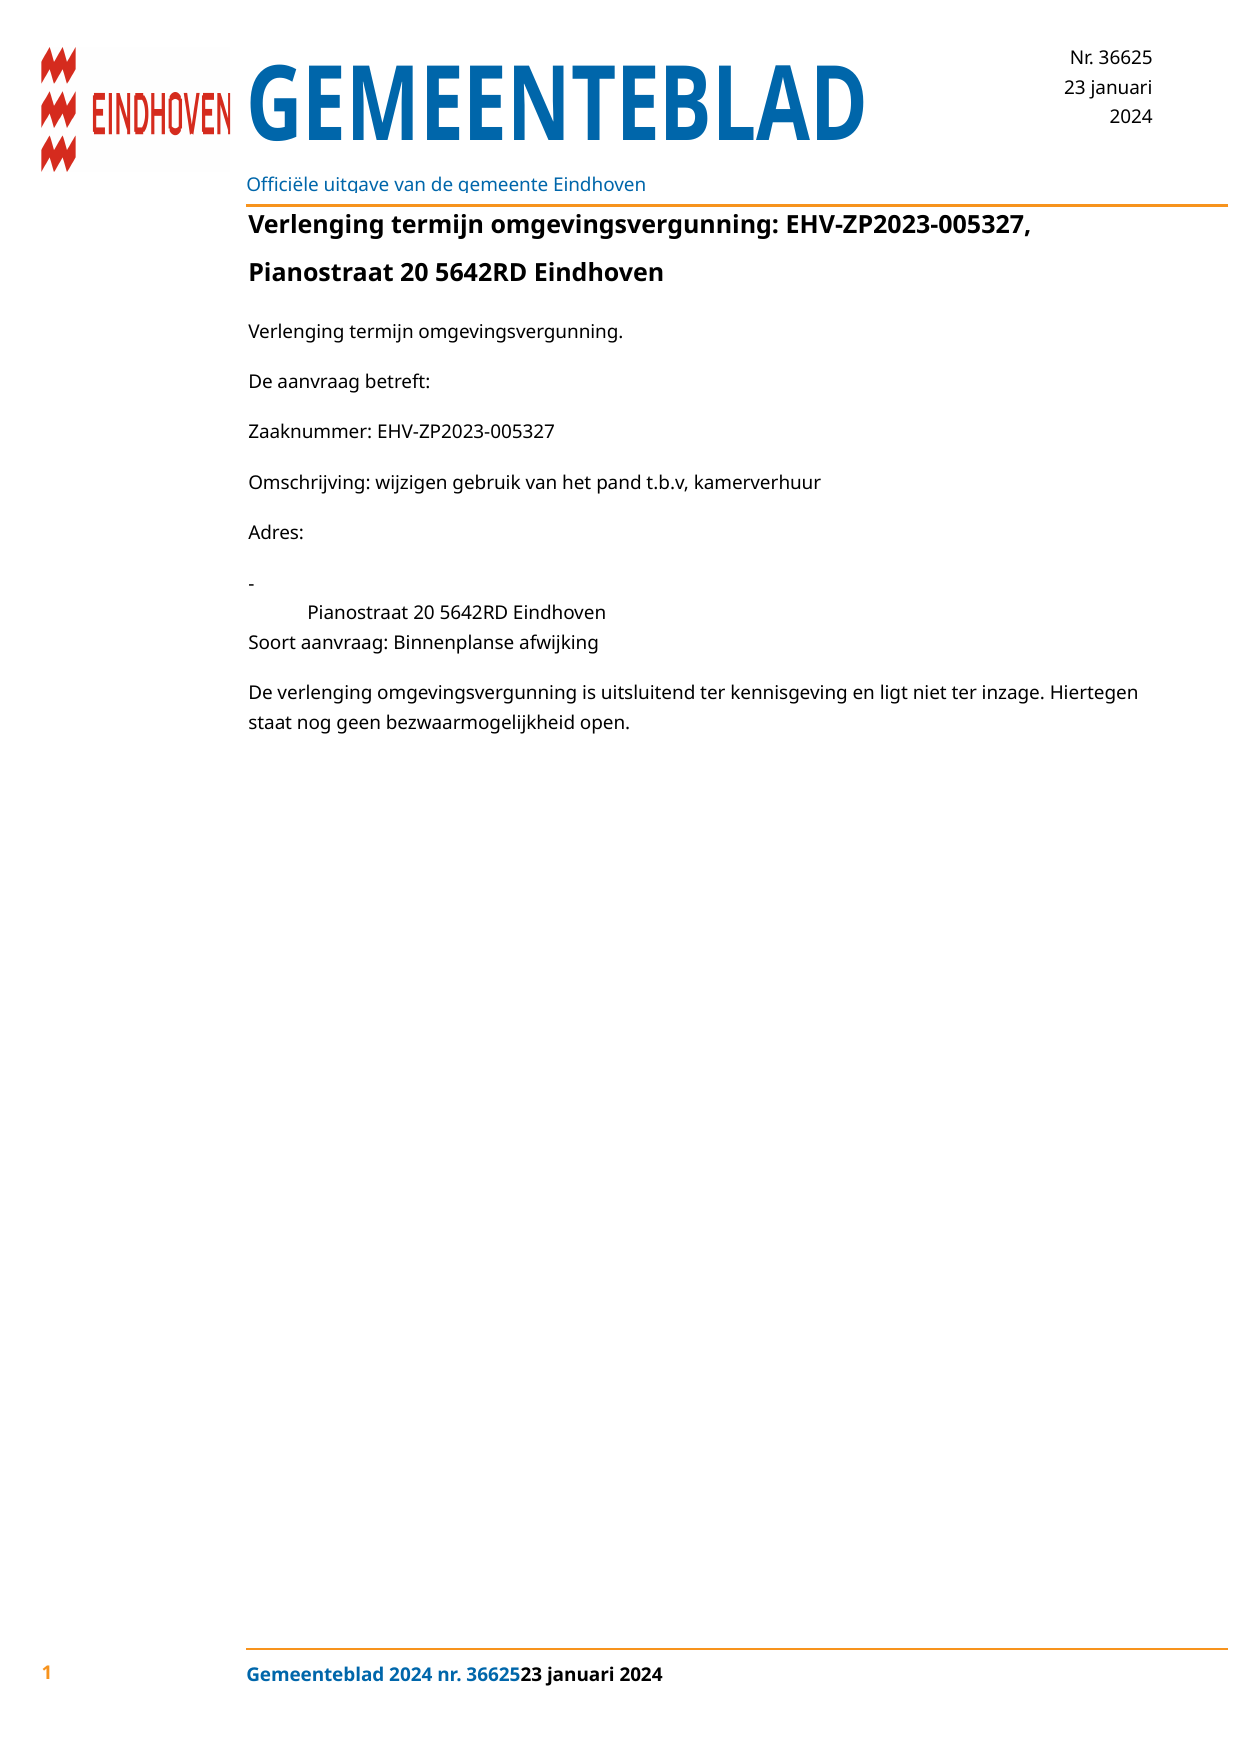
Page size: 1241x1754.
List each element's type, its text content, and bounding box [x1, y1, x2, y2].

text Zaaknummer: EHV-ZP2023-005327 [248, 419, 1152, 444]
list Pianostraat 20 5642RD Eindhoven [248, 599, 1152, 625]
text Soort aanvraag: Binnenplanse afwijking [248, 629, 1152, 655]
text Verlenging termijn omgevingsvergunning: EHV-ZP2023-005327, Pianostraat 20 5642RD Eindhoven [248, 207, 1152, 288]
text De aanvraag betreft: [248, 368, 1152, 394]
text Verlenging termijn omgevingsvergunning. [248, 318, 1152, 344]
text De verlenging omgevingsvergunning is uitsluitend ter kennisgeving en ligt niet ter inzage. Hiertegen staat nog geen bezwaarmogelijkheid open. [248, 679, 1152, 735]
text Omschrijving: wijzigen gebruik van het pand t.b.v, kamerverhuur [248, 469, 1152, 495]
picture [41, 47, 231, 172]
text Adres: [248, 519, 1152, 545]
